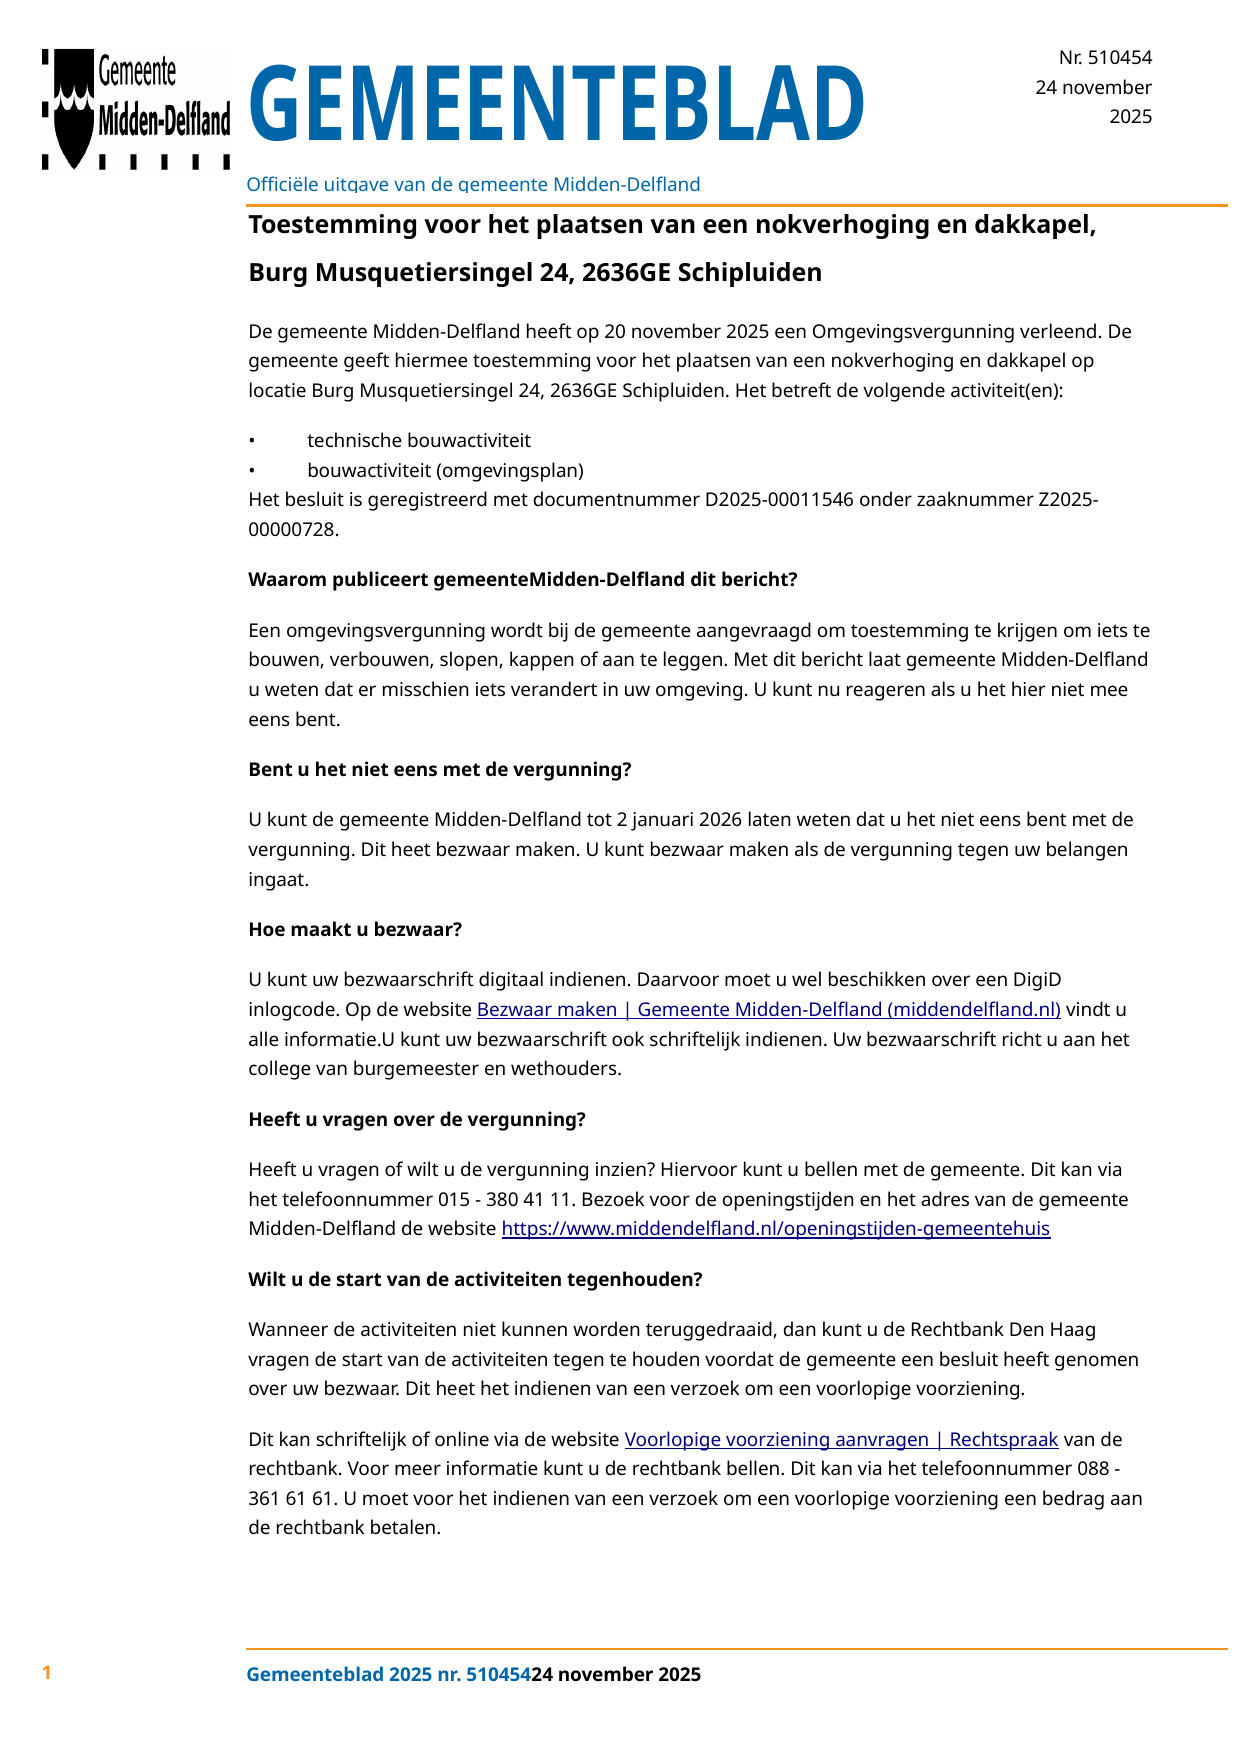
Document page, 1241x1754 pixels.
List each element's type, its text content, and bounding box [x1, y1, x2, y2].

text Heeft u vragen over de vergunning? [248, 1106, 1152, 1132]
list technische bouwactiviteit [248, 427, 1152, 453]
text Hoe maakt u bezwaar? [248, 916, 1152, 942]
text De gemeente Midden-Delfland heeft op 20 november 2025 een Omgevingsvergunning verleend. De gemeente geeft hiermee toestemming voor het plaatsen van een nokverhoging en dakkapel op locatie Burg Musquetiersingel 24, 2636GE Schipluiden. Het betreft de volgende activiteit(en): [248, 318, 1152, 403]
text Bent u het niet eens met de vergunning? [248, 756, 1152, 782]
text Heeft u vragen of wilt u de vergunning inzien? Hiervoor kunt u bellen met de gemeente. Dit kan via het telefoonnummer 015 - 380 41 11. Bezoek voor de openingstijden en het adres van de gemeente Midden-Delfland de website https://www.middendelfland.nl/openingstijden-gemeentehuis [248, 1156, 1152, 1241]
picture [41, 47, 231, 172]
text Het besluit is geregistreerd met documentnummer D2025-00011546 onder zaaknummer Z2025-00000728. [248, 487, 1152, 542]
text Dit kan schriftelijk of online via de website Voorlopige voorziening aanvragen | Rechtspraak van de rechtbank. Voor meer informatie kunt u de rechtbank bellen. Dit kan via het telefoonnummer 088 - 361 61 61. U moet voor het indienen van een verzoek om een voorlopige voorziening een bedrag aan de rechtbank betalen. [248, 1426, 1152, 1540]
text Een omgevingsvergunning wordt bij de gemeente aangevraagd om toestemming te krijgen om iets te bouwen, verbouwen, slopen, kappen of aan te leggen. Met dit bericht laat gemeente Midden-Delfland u weten dat er misschien iets verandert in uw omgeving. U kunt nu reageren als u het hier niet mee eens bent. [248, 617, 1152, 732]
text Toestemming voor het plaatsen van een nokverhoging en dakkapel, Burg Musquetiersingel 24, 2636GE Schipluiden [248, 207, 1152, 288]
text Waarom publiceert gemeenteMidden-Delfland dit bericht? [248, 567, 1152, 592]
list bouwactiviteit (omgevingsplan) [248, 457, 1152, 483]
text U kunt de gemeente Midden-Delfland tot 2 januari 2026 laten weten dat u het niet eens bent met de vergunning. Dit heet bezwaar maken. U kunt bezwaar maken als de vergunning tegen uw belangen ingaat. [248, 807, 1152, 892]
text Wanneer de activiteiten niet kunnen worden teruggedraaid, dan kunt u de Rechtbank Den Haag vragen de start van de activiteiten tegen te houden voordat de gemeente een besluit heeft genomen over uw bezwaar. Dit heet het indienen van een verzoek om een voorlopige voorziening. [248, 1316, 1152, 1401]
text Wilt u de start van de activiteiten tegenhouden? [248, 1266, 1152, 1292]
text U kunt uw bezwaarschrift digitaal indienen. Daarvoor moet u wel beschikken over een DigiD inlogcode. Op de website Bezwaar maken | Gemeente Midden-Delfland (middendelfland.nl) vindt u alle informatie.U kunt uw bezwaarschrift ook schriftelijk indienen. Uw bezwaarschrift richt u aan het college van burgemeester en wethouders. [248, 967, 1152, 1081]
